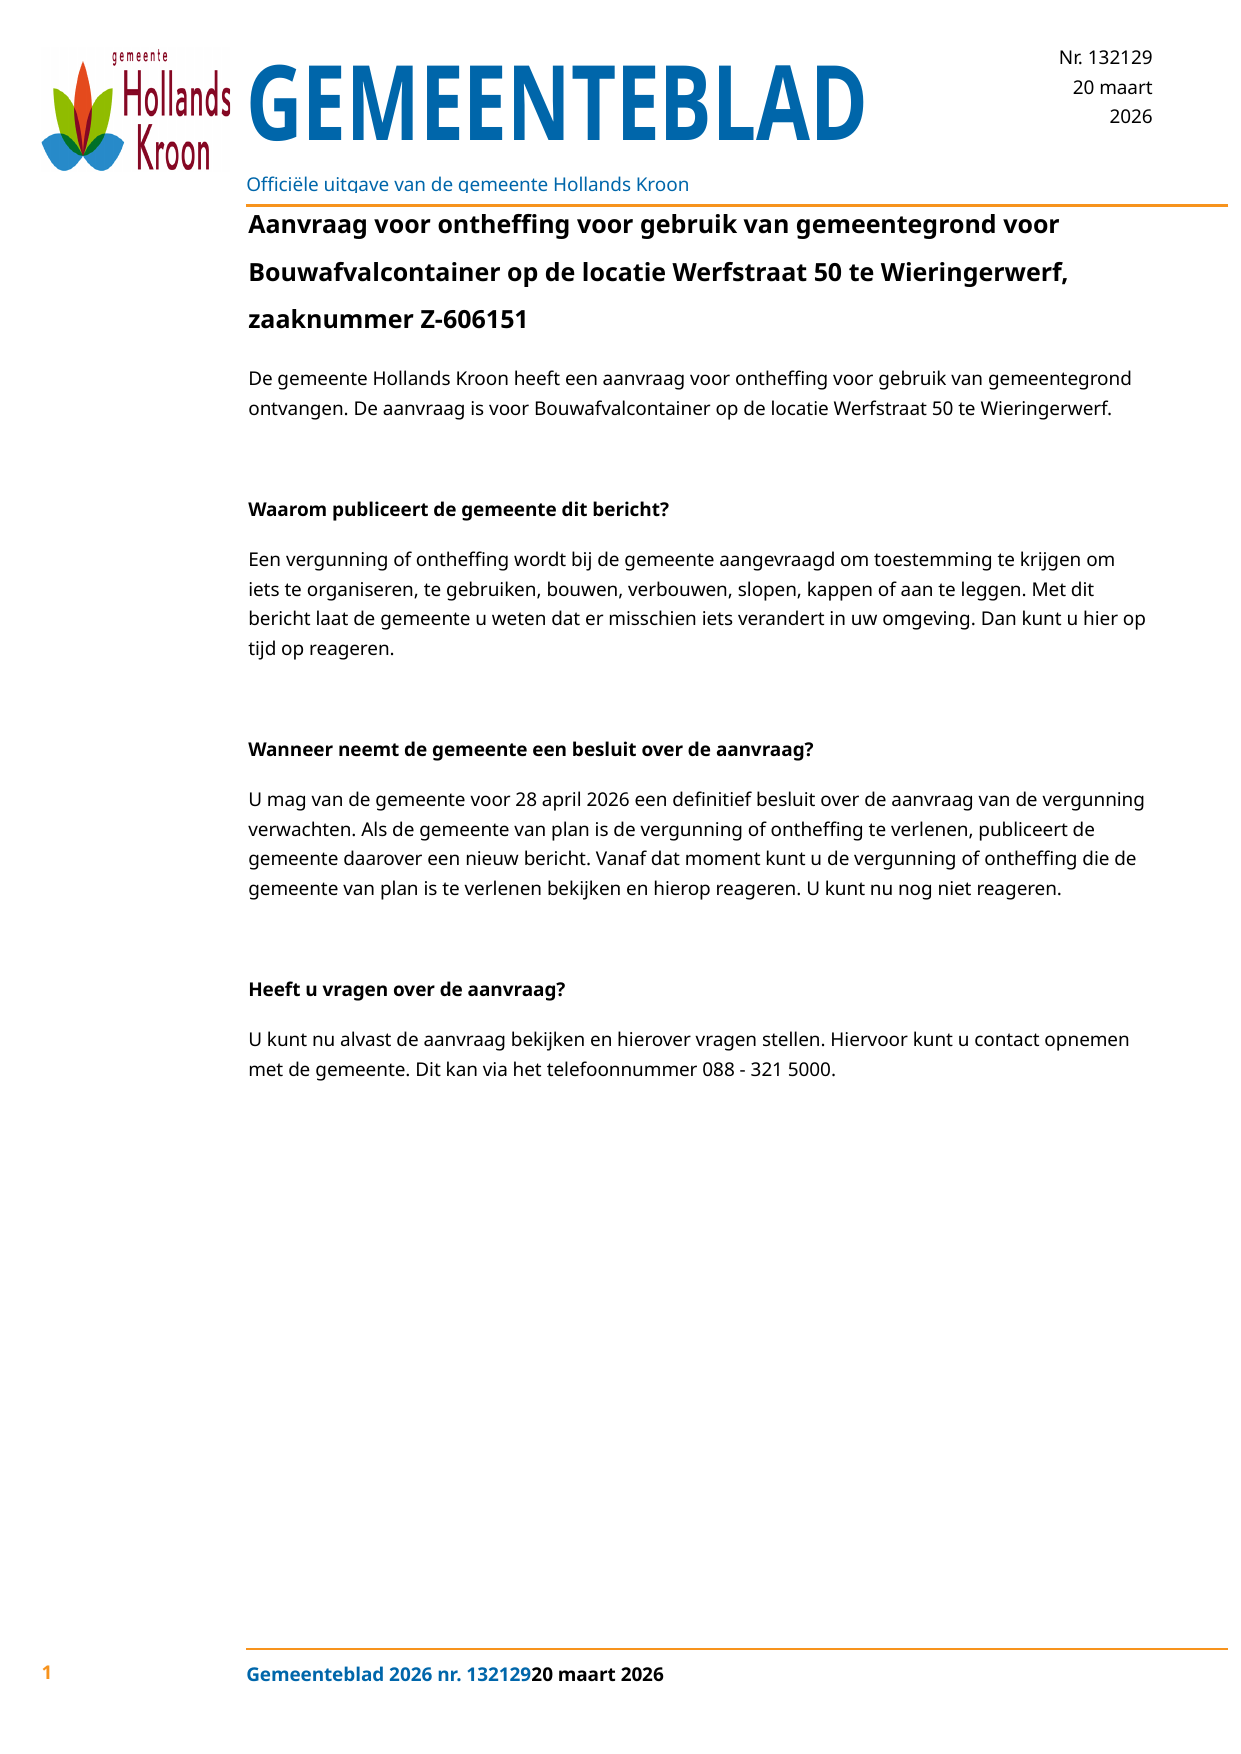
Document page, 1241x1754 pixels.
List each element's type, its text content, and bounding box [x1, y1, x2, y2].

text Heeft u vragen over de aanvraag? [248, 976, 1152, 1002]
picture [41, 47, 231, 172]
text Waarom publiceert de gemeente dit bericht? [248, 496, 1152, 522]
text Wanneer neemt de gemeente een besluit over de aanvraag? [248, 736, 1152, 762]
text Aanvraag voor ontheffing voor gebruik van gemeentegrond voor Bouwafvalcontainer op de locatie Werfstraat 50 te Wieringerwerf, zaaknummer Z-606151 [248, 207, 1152, 336]
text Een vergunning of ontheffing wordt bij de gemeente aangevraagd om toestemming te krijgen om iets te organiseren, te gebruiken, bouwen, verbouwen, slopen, kappen of aan te leggen. Met dit bericht laat de gemeente u weten dat er misschien iets verandert in uw omgeving. Dan kunt u hier op tijd op reageren. [248, 546, 1152, 661]
text U kunt nu alvast de aanvraag bekijken en hierover vragen stellen. Hiervoor kunt u contact opnemen met de gemeente. Dit kan via het telefoonnummer 088 - 321 5000. [248, 1026, 1152, 1082]
text U mag van de gemeente voor 28 april 2026 een definitief besluit over de aanvraag van de vergunning verwachten. Als de gemeente van plan is de vergunning of ontheffing te verlenen, publiceert de gemeente daarover een nieuw bericht. Vanaf dat moment kunt u de vergunning of ontheffing die de gemeente van plan is te verlenen bekijken en hierop reageren. U kunt nu nog niet reageren. [248, 786, 1152, 901]
text De gemeente Hollands Kroon heeft een aanvraag voor ontheffing voor gebruik van gemeentegrond ontvangen. De aanvraag is voor Bouwafvalcontainer op de locatie Werfstraat 50 te Wieringerwerf. [248, 366, 1152, 421]
